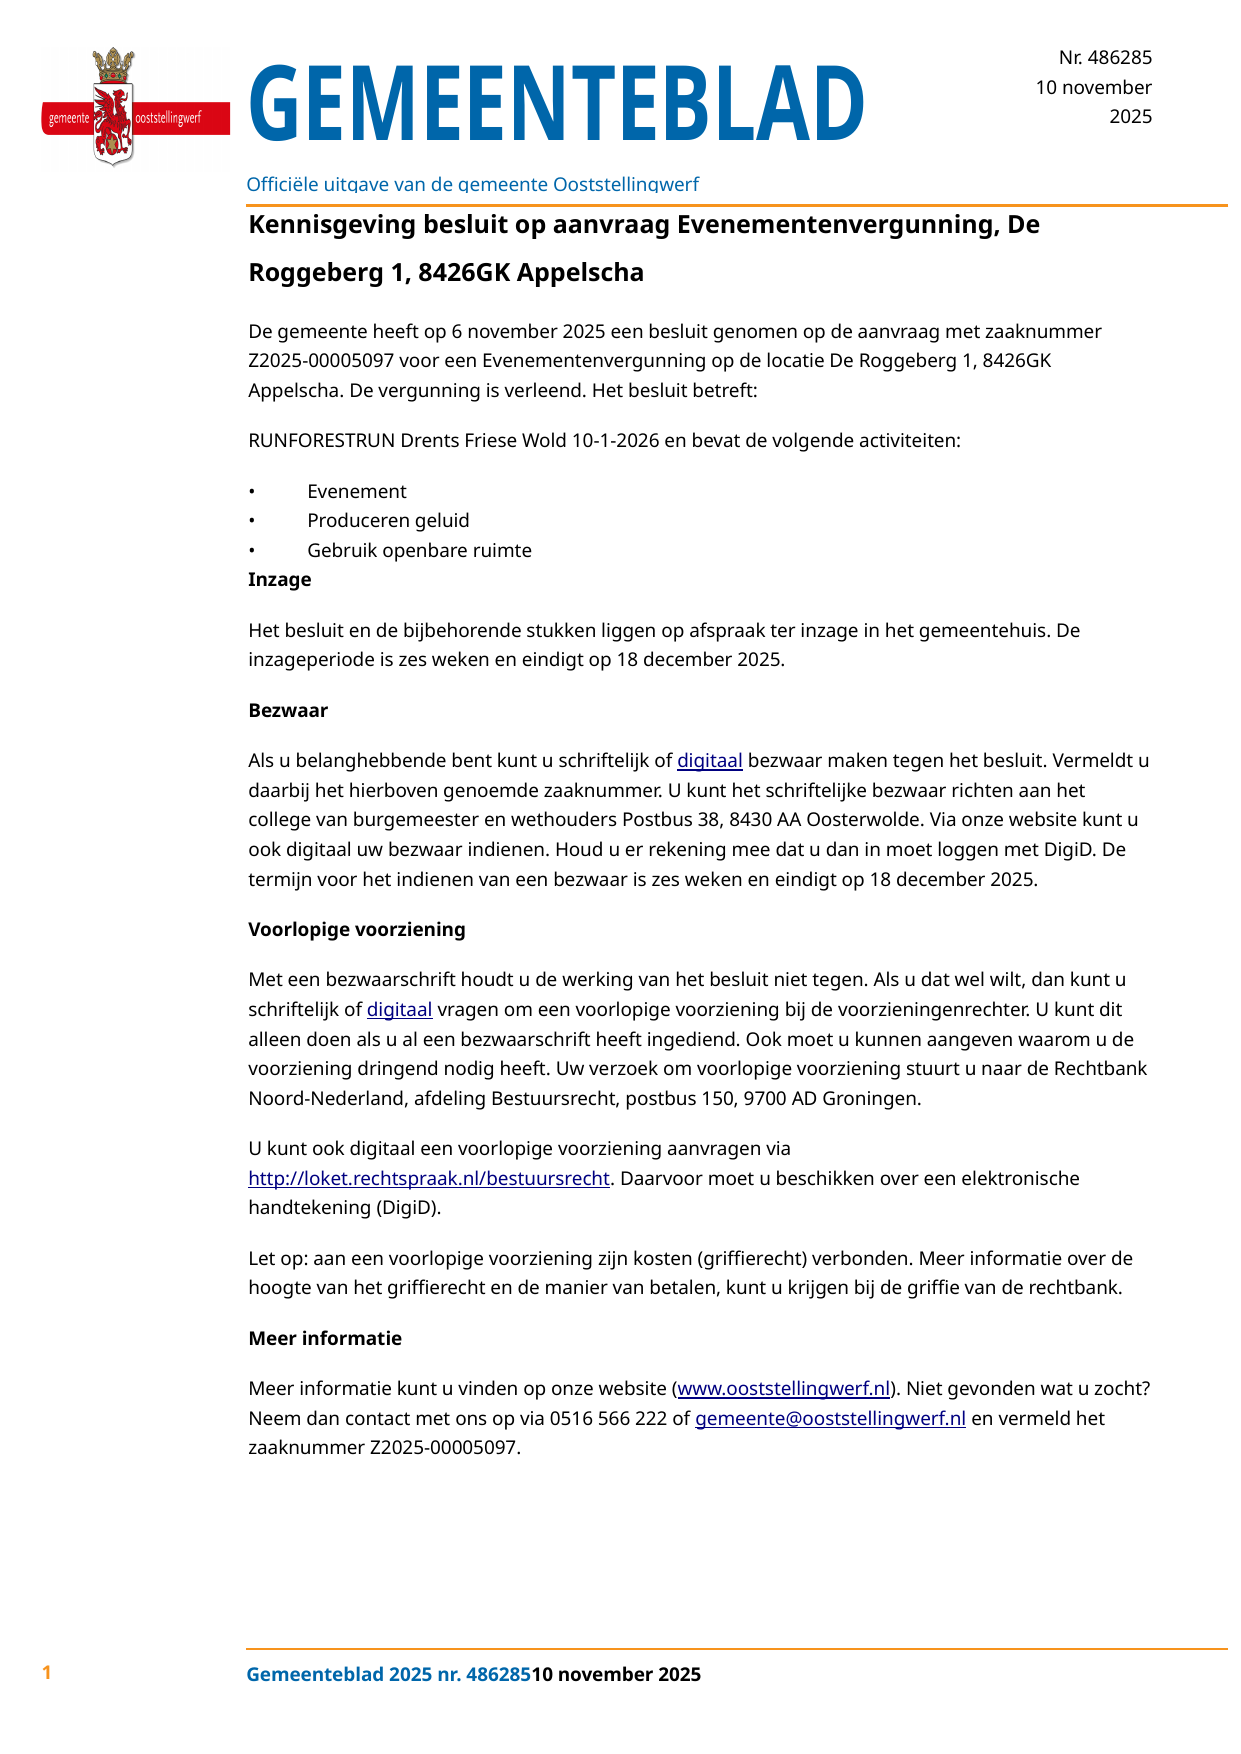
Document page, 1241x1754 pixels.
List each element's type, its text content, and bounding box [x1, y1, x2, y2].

text De gemeente heeft op 6 november 2025 een besluit genomen op de aanvraag met zaaknummer Z2025-00005097 voor een Evenementenvergunning op de locatie De Roggeberg 1, 8426GK Appelscha. De vergunning is verleend. Het besluit betreft: [248, 318, 1152, 403]
text Het besluit en de bijbehorende stukken liggen op afspraak ter inzage in het gemeentehuis. De inzageperiode is zes weken en eindigt op 18 december 2025. [248, 617, 1152, 672]
list Produceren geluid [248, 507, 1152, 533]
text Voorlopige voorziening [248, 916, 1152, 942]
list Gebruik openbare ruimte [248, 537, 1152, 563]
text Als u belanghebbende bent kunt u schriftelijk of digitaal bezwaar maken tegen het besluit. Vermeldt u daarbij het hierboven genoemde zaaknummer. U kunt het schriftelijke bezwaar richten aan het college van burgemeester en wethouders Postbus 38, 8430 AA Oosterwolde. Via onze website kunt u ook digitaal uw bezwaar indienen. Houd u er rekening mee dat u dan in moet loggen met DigiD. De termijn voor het indienen van een bezwaar is zes weken en eindigt op 18 december 2025. [248, 747, 1152, 892]
text Bezwaar [248, 697, 1152, 723]
picture [41, 47, 231, 172]
text Met een bezwaarschrift houdt u de werking van het besluit niet tegen. Als u dat wel wilt, dan kunt u schriftelijk of digitaal vragen om een voorlopige voorziening bij de voorzieningenrechter. U kunt dit alleen doen als u al een bezwaarschrift heeft ingediend. Ook moet u kunnen aangeven waarom u de voorziening dringend nodig heeft. Uw verzoek om voorlopige voorziening stuurt u naar de Rechtbank Noord-Nederland, afdeling Bestuursrecht, postbus 150, 9700 AD Groningen. [248, 967, 1152, 1111]
text Inzage [248, 567, 1152, 592]
text Let op: aan een voorlopige voorziening zijn kosten (griffierecht) verbonden. Meer informatie over de hoogte van het griffierecht en de manier van betalen, kunt u krijgen bij de griffie van de rechtbank. [248, 1245, 1152, 1300]
text Meer informatie [248, 1325, 1152, 1351]
text RUNFORESTRUN Drents Friese Wold 10-1-2026 en bevat de volgende activiteiten: [248, 427, 1152, 453]
text U kunt ook digitaal een voorlopige voorziening aanvragen via http://loket.rechtspraak.nl/bestuursrecht. Daarvoor moet u beschikken over een elektronische handtekening (DigiD). [248, 1135, 1152, 1220]
list Evenement [248, 478, 1152, 504]
text Meer informatie kunt u vinden op onze website (www.ooststellingwerf.nl). Niet gevonden wat u zocht? Neem dan contact met ons op via 0516 566 222 of gemeente@ooststellingwerf.nl en vermeld het zaaknummer Z2025-00005097. [248, 1375, 1152, 1460]
text Kennisgeving besluit op aanvraag Evenementenvergunning, De Roggeberg 1, 8426GK Appelscha [248, 207, 1152, 288]
